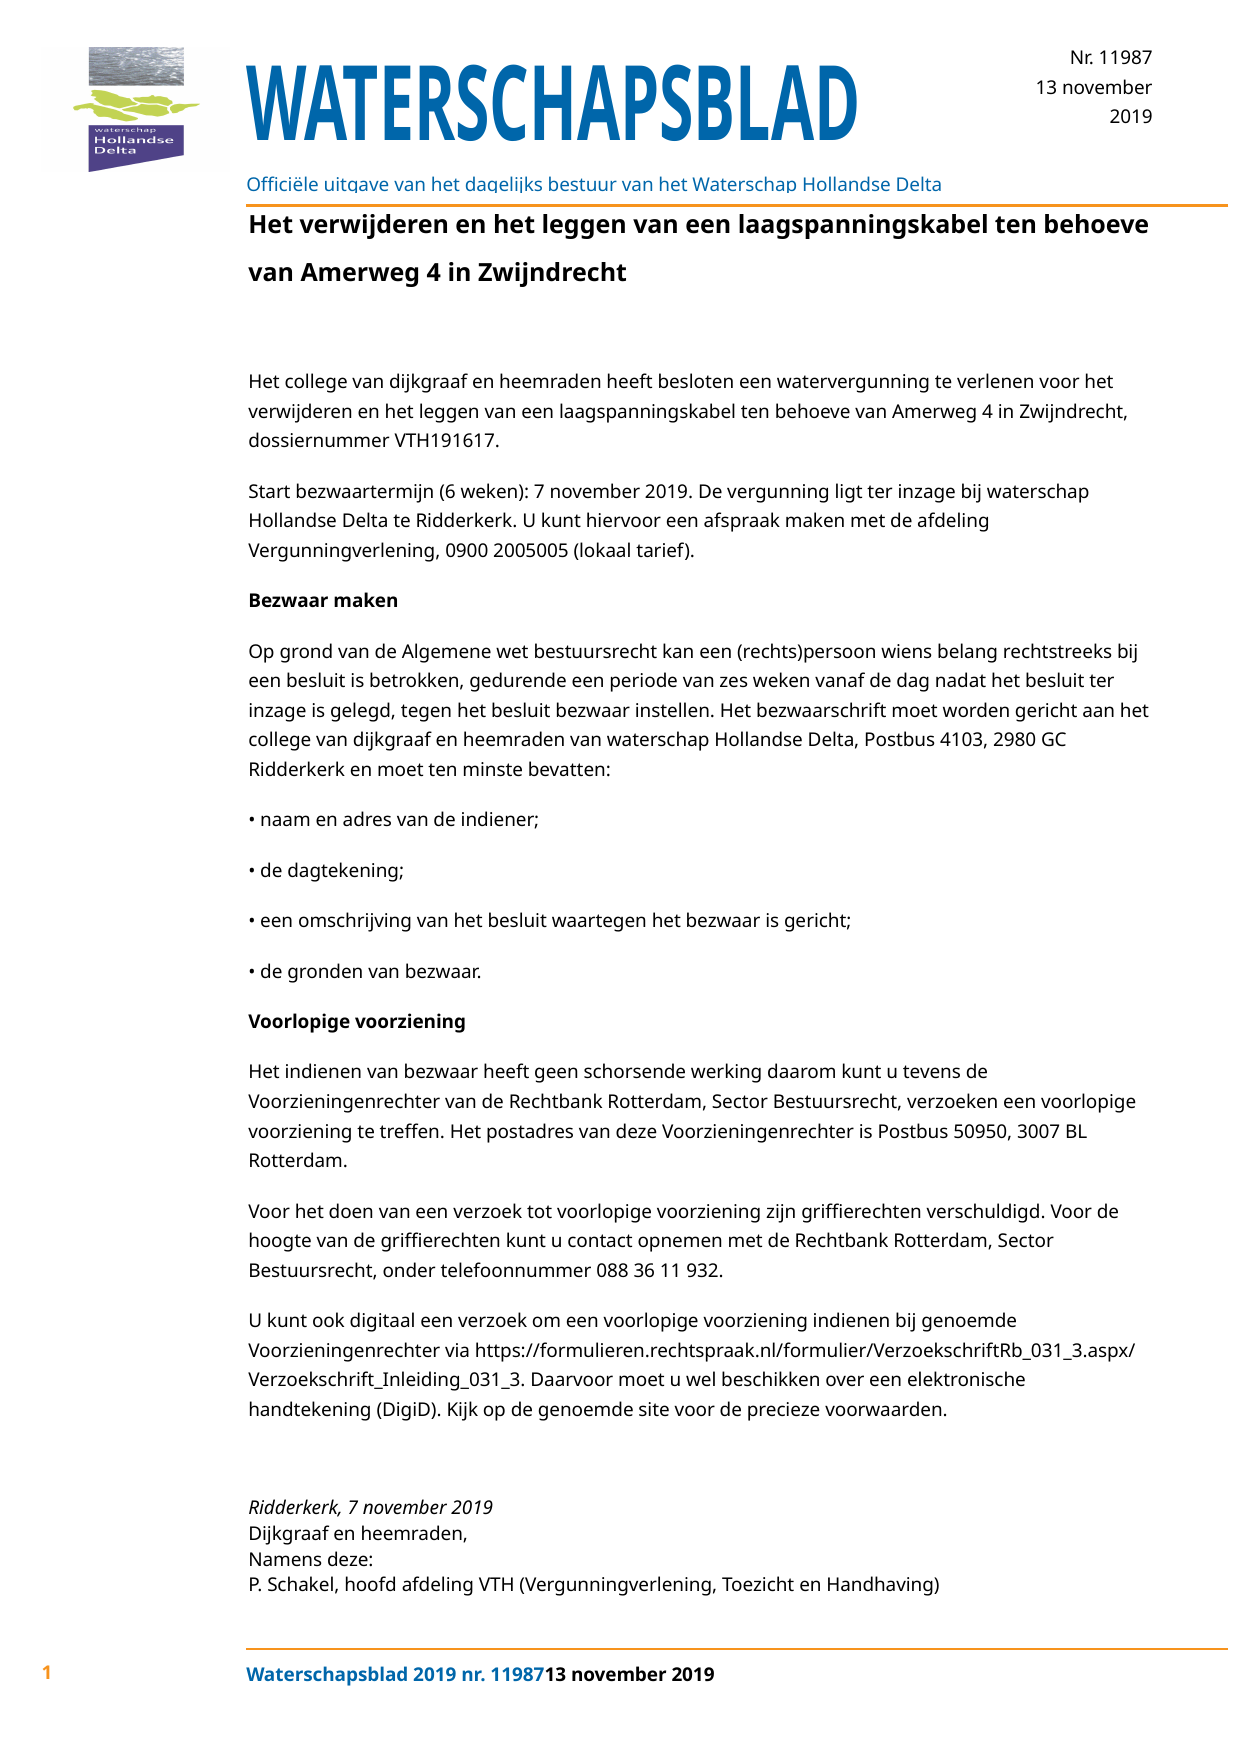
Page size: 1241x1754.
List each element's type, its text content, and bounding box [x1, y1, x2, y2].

text Het verwijderen en het leggen van een laagspanningskabel ten behoeve van Amerweg 4 in Zwijndrecht [248, 207, 1152, 288]
picture [41, 47, 231, 172]
text Voor het doen van een verzoek tot voorlopige voorziening zijn griffierechten verschuldigd. Voor de hoogte van de griffierechten kunt u contact opnemen met de Rechtbank Rotterdam, Sector Bestuursrecht, onder telefoonnummer 088 36 11 932. [248, 1198, 1152, 1283]
text Bezwaar maken [248, 587, 1152, 613]
text • naam en adres van de indiener; [248, 807, 1152, 832]
text Het college van dijkgraaf en heemraden heeft besloten een watervergunning te verlenen voor het verwijderen en het leggen van een laagspanningskabel ten behoeve van Amerweg 4 in Zwijndrecht, dossiernummer VTH191617. [248, 368, 1152, 453]
text Namens deze: [248, 1546, 1152, 1572]
text Ridderkerk, 7 november 2019 [248, 1494, 1152, 1520]
text Op grond van de Algemene wet bestuursrecht kan een (rechts)persoon wiens belang rechtstreeks bij een besluit is betrokken, gedurende een periode van zes weken vanaf de dag nadat het besluit ter inzage is gelegd, tegen het besluit bezwaar instellen. Het bezwaarschrift moet worden gericht aan het college van dijkgraaf en heemraden van waterschap Hollandse Delta, Postbus 4103, 2980 GC Ridderkerk en moet ten minste bevatten: [248, 638, 1152, 782]
text • een omschrijving van het besluit waartegen het bezwaar is gericht; [248, 907, 1152, 933]
text Dijkgraaf en heemraden, [248, 1520, 1152, 1546]
text • de dagtekening; [248, 857, 1152, 883]
text Voorlopige voorziening [248, 1008, 1152, 1034]
text Start bezwaartermijn (6 weken): 7 november 2019. De vergunning ligt ter inzage bij waterschap Hollandse Delta te Ridderkerk. U kunt hiervoor een afspraak maken met de afdeling Vergunningverlening, 0900 2005005 (lokaal tarief). [248, 478, 1152, 563]
text • de gronden van bezwaar. [248, 958, 1152, 984]
text U kunt ook digitaal een verzoek om een voorlopige voorziening indienen bij genoemde Voorzieningenrechter via https://formulieren.rechtspraak.nl/formulier/VerzoekschriftRb_031_3.aspx/Verzoekschrift_Inleiding_031_3. Daarvoor moet u wel beschikken over een elektronische handtekening (DigiD). Kijk op de genoemde site voor de precieze voorwaarden. [248, 1307, 1152, 1422]
text P. Schakel, hoofd afdeling VTH (Vergunningverlening, Toezicht en Handhaving) [248, 1572, 1152, 1597]
text Het indienen van bezwaar heeft geen schorsende werking daarom kunt u tevens de Voorzieningenrechter van de Rechtbank Rotterdam, Sector Bestuursrecht, verzoeken een voorlopige voorziening te treffen. Het postadres van deze Voorzieningenrechter is Postbus 50950, 3007 BL Rotterdam. [248, 1059, 1152, 1173]
